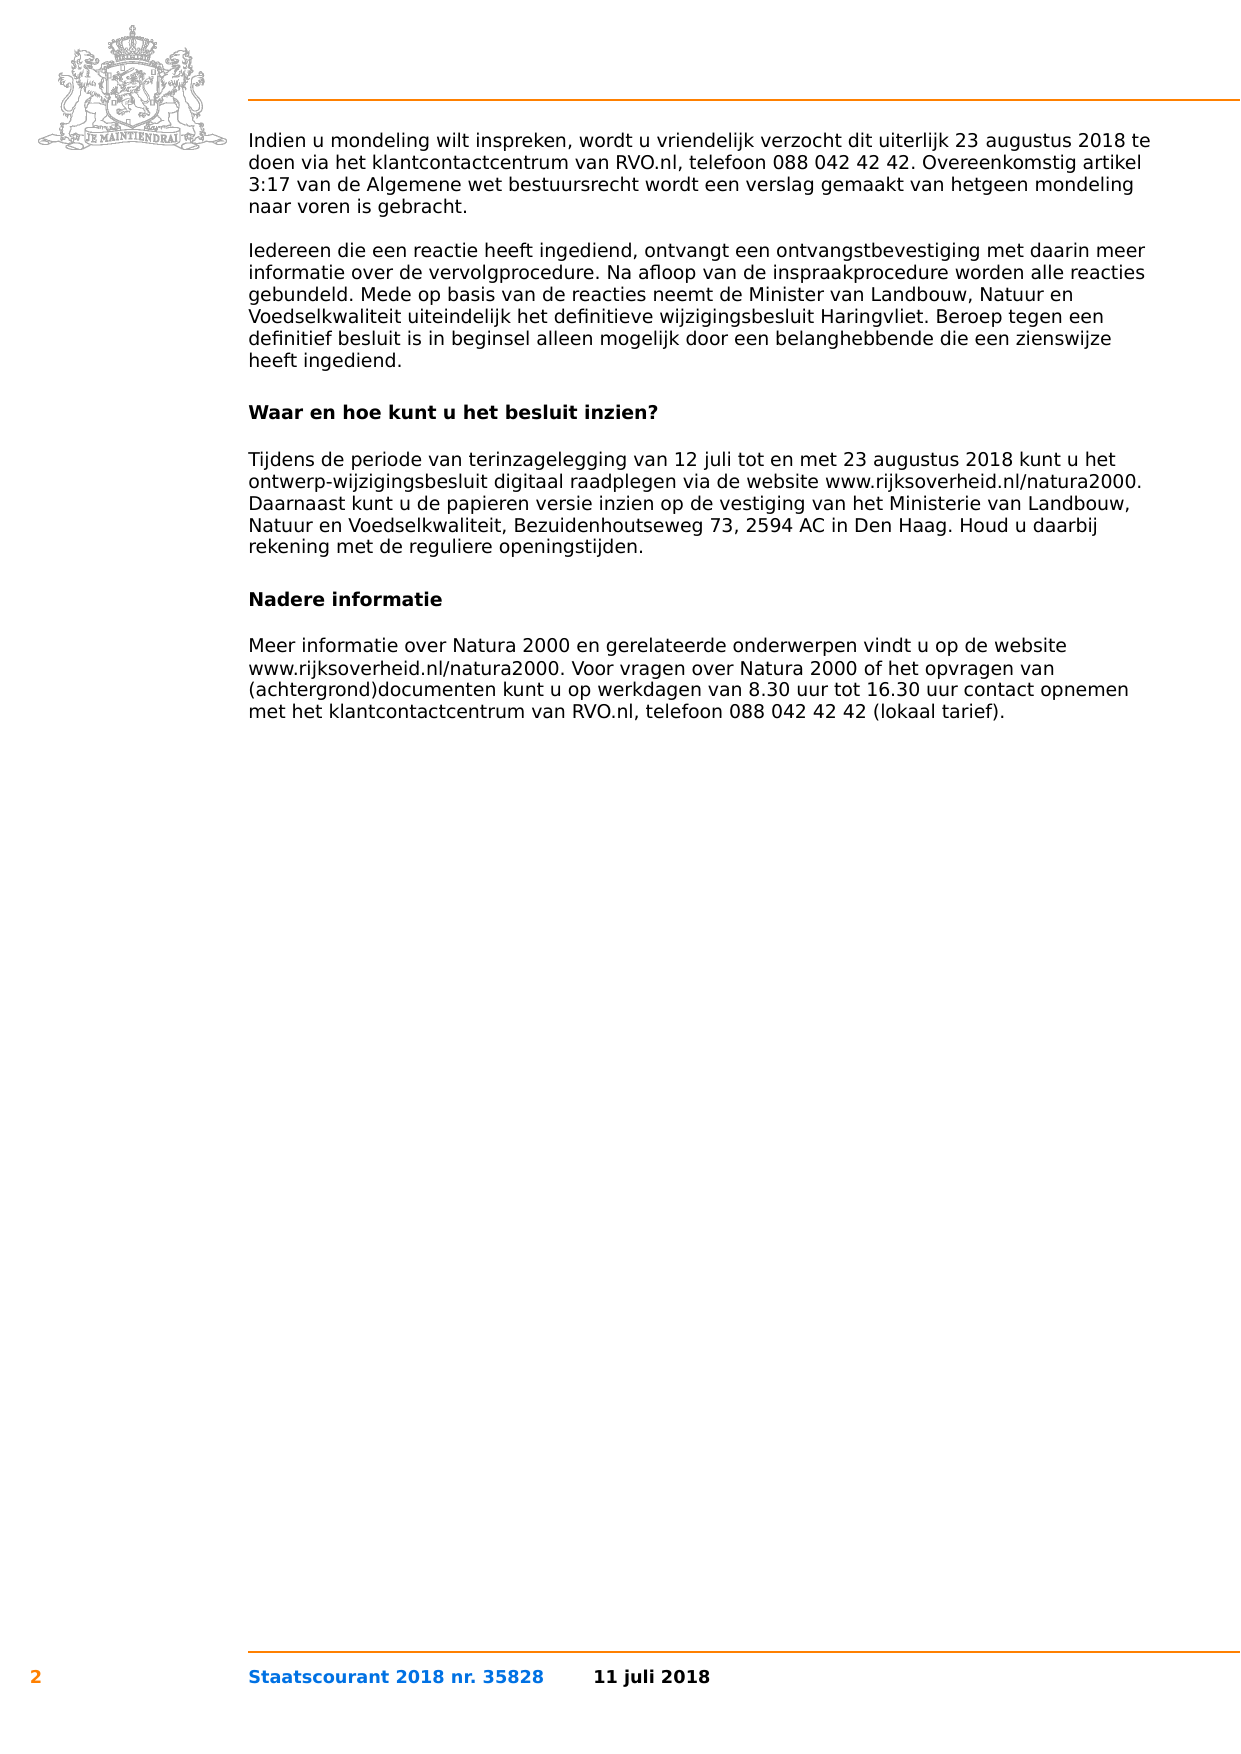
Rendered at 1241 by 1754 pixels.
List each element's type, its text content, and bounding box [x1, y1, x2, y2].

text Indien u mondeling wilt inspreken, wordt u vriendelijk verzocht dit uiterlijk 23 augustus 2018 te doen via het klantcontactcentrum van RVO.nl, telefoon 088 042 42 42. Overeenkomstig artikel 3:17 van de Algemene wet bestuursrecht wordt een verslag gemaakt van hetgeen mondeling naar voren is gebracht. [248, 130, 1163, 218]
subtitle Nadere informatie [248, 588, 1163, 610]
subtitle Waar en hoe kunt u het besluit inzien? [248, 402, 1163, 423]
text Iedereen die een reactie heeft ingediend, ontvangt een ontvangstbevestiging met daarin meer informatie over de vervolgprocedure. Na afloop van de inspraakprocedure worden alle reacties gebundeld. Mede op basis van de reacties neemt de Minister van Landbouw, Natuur en Voedselkwaliteit uiteindelijk het definitieve wijzigingsbesluit Haringvliet. Beroep tegen een definitief besluit is in beginsel alleen mogelijk door een belanghebbende die een zienswijze heeft ingediend. [248, 240, 1163, 372]
picture [38, 25, 227, 150]
text Meer informatie over Natura 2000 en gerelateerde onderwerpen vindt u op de website www.rijksoverheid.nl/natura2000. Voor vragen over Natura 2000 of het opvragen van (achtergrond)documenten kunt u op werkdagen van 8.30 uur tot 16.30 uur contact opnemen met het klantcontactcentrum van RVO.nl, telefoon 088 042 42 42 (lokaal tarief). [248, 635, 1163, 723]
text Tijdens de periode van terinzagelegging van 12 juli tot en met 23 augustus 2018 kunt u het ontwerp-wijzigingsbesluit digitaal raadplegen via de website www.rijksoverheid.nl/natura2000. Daarnaast kunt u de papieren versie inzien op de vestiging van het Ministerie van Landbouw, Natuur en Voedselkwaliteit, Bezuidenhoutseweg 73, 2594 AC in Den Haag. Houd u daarbij rekening met de reguliere openingstijden. [248, 448, 1163, 558]
